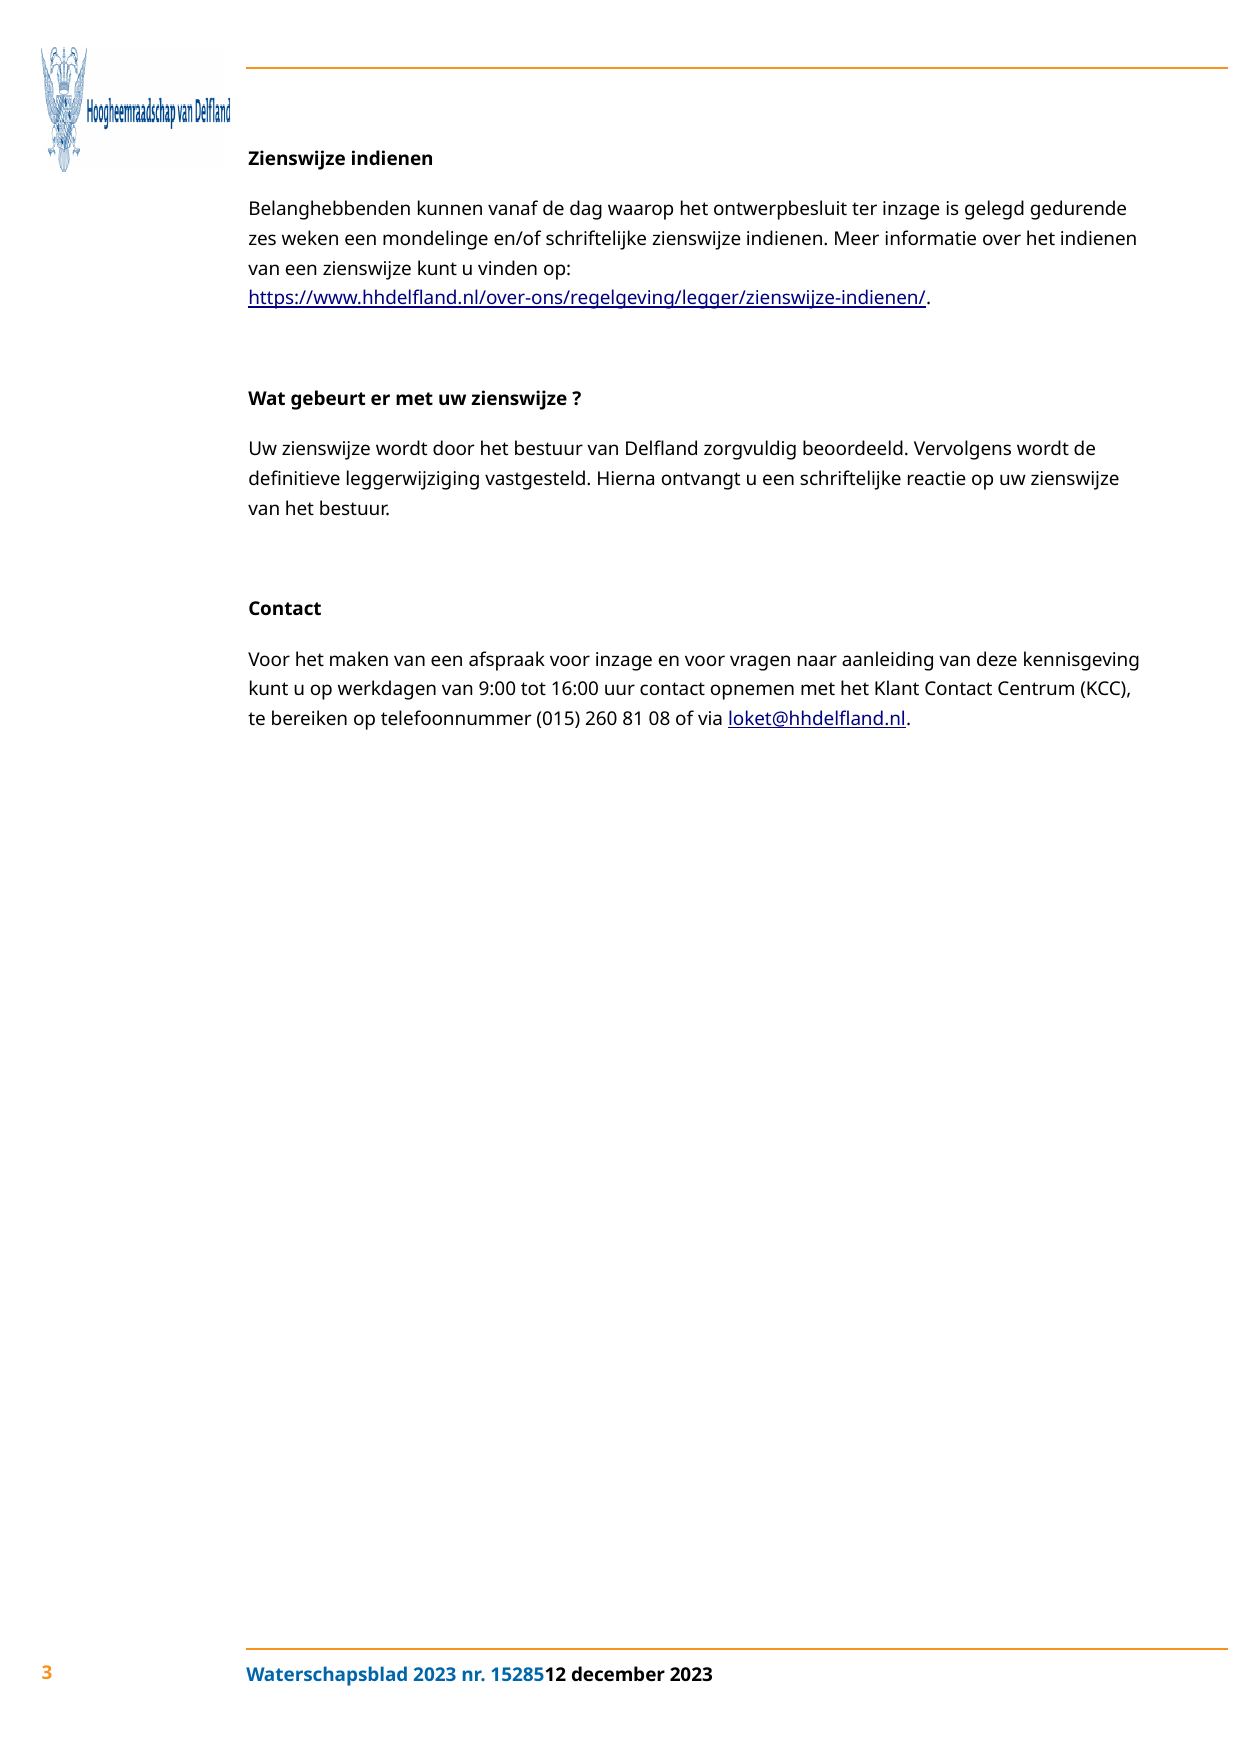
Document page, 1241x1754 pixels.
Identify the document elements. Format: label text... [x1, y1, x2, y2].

text Zienswijze indienen [248, 145, 1152, 171]
text Wat gebeurt er met uw zienswijze ? [248, 385, 1152, 411]
text Belanghebbenden kunnen vanaf de dag waarop het ontwerpbesluit ter inzage is gelegd gedurende zes weken een mondelinge en/of schriftelijke zienswijze indienen. Meer informatie over het indienen van een zienswijze kunt u vinden op: https://www.hhdelfland.nl/over-ons/regelgeving/legger/zienswijze-indienen/. [248, 196, 1152, 310]
text Voor het maken van een afspraak voor inzage en voor vragen naar aanleiding van deze kennisgeving kunt u op werkdagen van 9:00 tot 16:00 uur contact opnemen met het Klant Contact Centrum (KCC), te bereiken op telefoonnummer (015) 260 81 08 of via loket@hhdelfland.nl. [248, 646, 1152, 731]
text Uw zienswijze wordt door het bestuur van Delfland zorgvuldig beoordeeld. Vervolgens wordt de definitieve leggerwijziging vastgesteld. Hierna ontvangt u een schriftelijke reactie op uw zienswijze van het bestuur. [248, 436, 1152, 521]
picture [41, 47, 231, 172]
text Contact [248, 596, 1152, 621]
